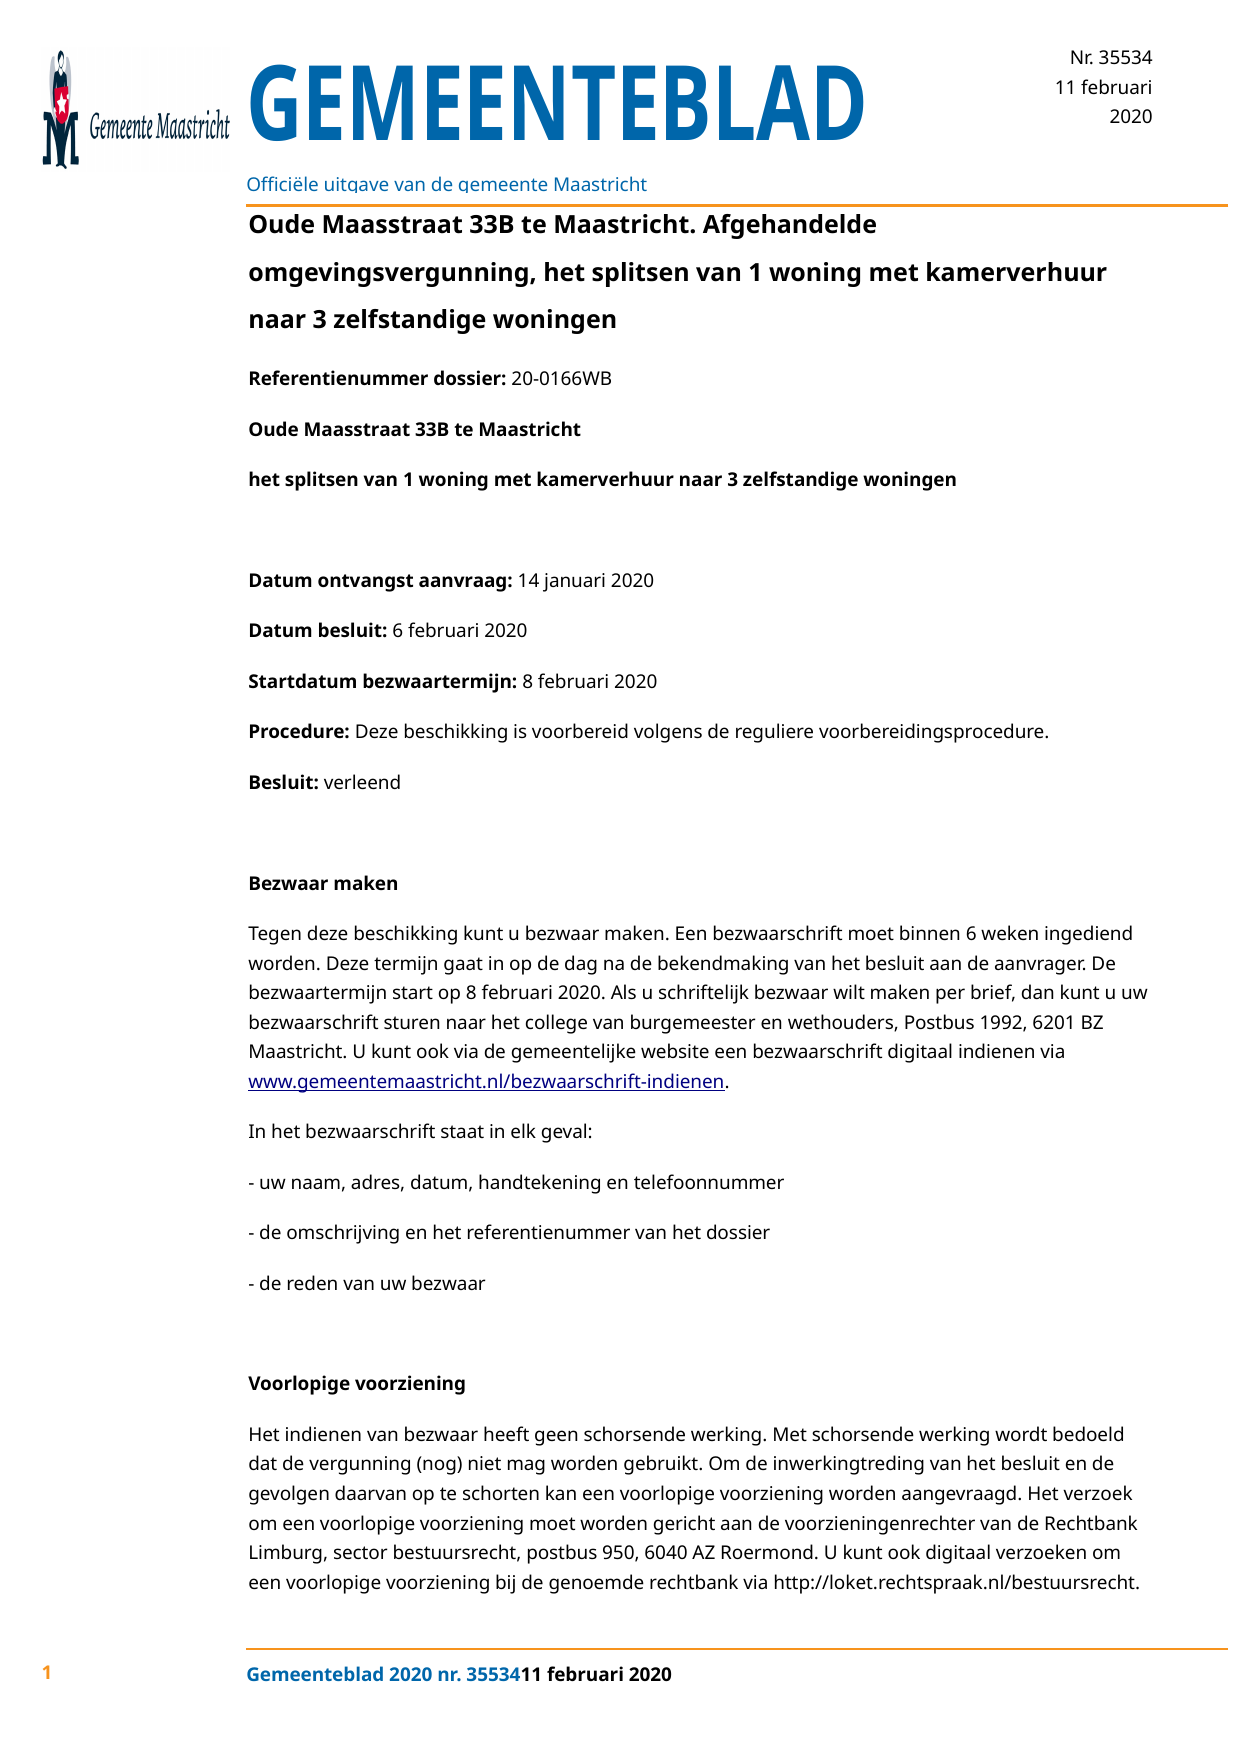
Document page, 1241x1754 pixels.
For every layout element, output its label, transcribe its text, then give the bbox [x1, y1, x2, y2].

text - uw naam, adres, datum, handtekening en telefoonnummer [248, 1169, 1152, 1194]
text Oude Maasstraat 33B te Maastricht. Afgehandelde omgevingsvergunning, het splitsen van 1 woning met kamerverhuur naar 3 zelfstandige woningen [248, 207, 1152, 336]
text Datum besluit: 6 februari 2020 [248, 618, 1152, 643]
text In het bezwaarschrift staat in elk geval: [248, 1118, 1152, 1144]
text Startdatum bezwaartermijn: 8 februari 2020 [248, 668, 1152, 694]
text - de reden van uw bezwaar [248, 1270, 1152, 1295]
text Bezwaar maken [248, 870, 1152, 895]
text Datum ontvangst aanvraag: 14 januari 2020 [248, 567, 1152, 593]
text Tegen deze beschikking kunt u bezwaar maken. Een bezwaarschrift moet binnen 6 weken ingediend worden. Deze termijn gaat in op de dag na de bekendmaking van het besluit aan de aanvrager. De bezwaartermijn start op 8 februari 2020. Als u schriftelijk bezwaar wilt maken per brief, dan kunt u uw bezwaarschrift sturen naar het college van burgemeester en wethouders, Postbus 1992, 6201 BZ Maastricht. U kunt ook via de gemeentelijke website een bezwaarschrift digitaal indienen via www.gemeentemaastricht.nl/bezwaarschrift-indienen. [248, 920, 1152, 1094]
text Het indienen van bezwaar heeft geen schorsende werking. Met schorsende werking wordt bedoeld dat de vergunning (nog) niet mag worden gebruikt. Om de inwerkingtreding van het besluit en de gevolgen daarvan op te schorten kan een voorlopige voorziening worden aangevraagd. Het verzoek om een voorlopige voorziening moet worden gericht aan de voorzieningenrechter van de Rechtbank Limburg, sector bestuursrecht, postbus 950, 6040 AZ Roermond. U kunt ook digitaal verzoeken om een voorlopige voorziening bij de genoemde rechtbank via http://loket.rechtspraak.nl/bestuursrecht. [248, 1421, 1152, 1594]
text Oude Maasstraat 33B te Maastricht [248, 416, 1152, 442]
text Besluit: verleend [248, 769, 1152, 794]
picture [41, 47, 231, 172]
text het splitsen van 1 woning met kamerverhuur naar 3 zelfstandige woningen [248, 466, 1152, 492]
text Voorlopige voorziening [248, 1371, 1152, 1396]
text Procedure: Deze beschikking is voorbereid volgens de reguliere voorbereidingsprocedure. [248, 718, 1152, 744]
text - de omschrijving en het referentienummer van het dossier [248, 1219, 1152, 1245]
text Referentienummer dossier: 20-0166WB [248, 366, 1152, 391]
